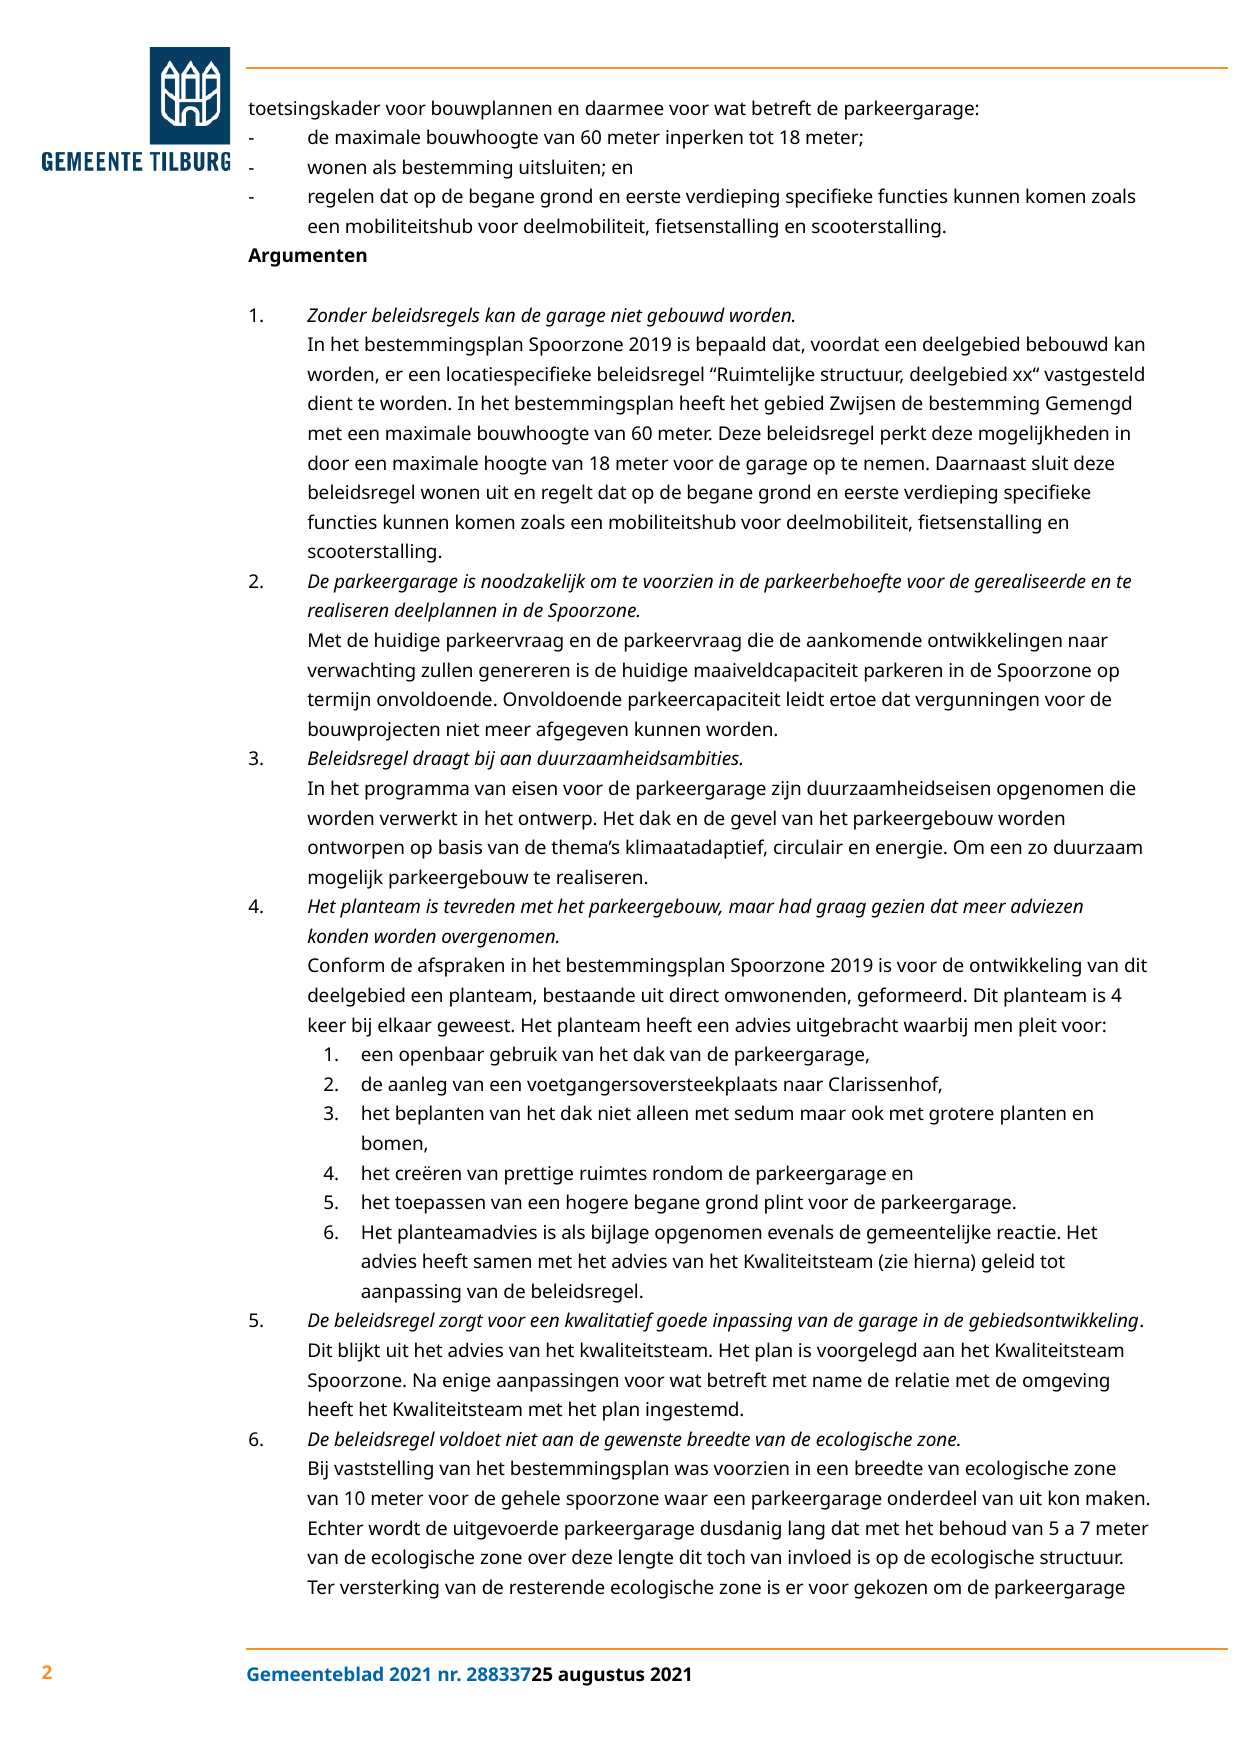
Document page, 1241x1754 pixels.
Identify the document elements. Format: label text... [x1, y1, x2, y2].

list De parkeergarage is noodzakelijk om te voorzien in de parkeerbehoefte voor de gerealiseerde en te realiseren deelplannen in de Spoorzone. [248, 568, 1152, 623]
text toetsingskader voor bouwplannen en daarmee voor wat betreft de parkeergarage: [248, 95, 1152, 121]
text Argumenten [248, 243, 1152, 268]
list Beleidsregel draagt bij aan duurzaamheidsambities. [248, 746, 1152, 771]
list wonen als bestemming uitsluiten; en [248, 154, 1152, 180]
list Conform de afspraken in het bestemmingsplan Spoorzone 2019 is voor de ontwikkeling van dit deelgebied een planteam, bestaande uit direct omwonenden, geformeerd. Dit planteam is 4 keer bij elkaar geweest. Het planteam heeft een advies uitgebracht waarbij men pleit voor: [248, 953, 1152, 1038]
list Bij vaststelling van het bestemmingsplan was voorzien in een breedte van ecologische zone van 10 meter voor de gehele spoorzone waar een parkeergarage onderdeel van uit kon maken. Echter wordt de uitgevoerde parkeergarage dusdanig lang dat met het behoud van 5 a 7 meter van de ecologische zone over deze lengte dit toch van invloed is op de ecologische structuur. Ter versterking van de resterende ecologische zone is er voor gekozen om de parkeergarage [248, 1456, 1152, 1600]
list In het programma van eisen voor de parkeergarage zijn duurzaamheidseisen opgenomen die worden verwerkt in het ontwerp. Het dak en de gevel van het parkeergebouw worden ontworpen op basis van de thema’s klimaatadaptief, circulair en energie. Om een zo duurzaam mogelijk parkeergebouw te realiseren. [248, 775, 1152, 890]
list regelen dat op de begane grond en eerste verdieping specifieke functies kunnen komen zoals een mobiliteitshub voor deelmobiliteit, fietsenstalling en scooterstalling. [248, 183, 1152, 239]
list het toepassen van een hogere begane grond plint voor de parkeergarage. [323, 1189, 1152, 1215]
list Met de huidige parkeervraag en de parkeervraag die de aankomende ontwikkelingen naar verwachting zullen genereren is de huidige maaiveldcapaciteit parkeren in de Spoorzone op termijn onvoldoende. Onvoldoende parkeercapaciteit leidt ertoe dat vergunningen voor de bouwprojecten niet meer afgegeven kunnen worden. [248, 627, 1152, 742]
list een openbaar gebruik van het dak van de parkeergarage, [323, 1041, 1152, 1067]
picture [41, 47, 231, 172]
list Zonder beleidsregels kan de garage niet gebouwd worden. [248, 302, 1152, 328]
list het creëren van prettige ruimtes rondom de parkeergarage en [323, 1160, 1152, 1186]
list de maximale bouwhoogte van 60 meter inperken tot 18 meter; [248, 124, 1152, 150]
list De beleidsregel voldoet niet aan de gewenste breedte van de ecologische zone. [248, 1426, 1152, 1452]
list De beleidsregel zorgt voor een kwalitatief goede inpassing van de garage in de gebiedsontwikkeling. Dit blijkt uit het advies van het kwaliteitsteam. Het plan is voorgelegd aan het Kwaliteitsteam Spoorzone. Na enige aanpassingen voor wat betreft met name de relatie met de omgeving heeft het Kwaliteitsteam met het plan ingestemd. [248, 1308, 1152, 1422]
list de aanleg van een voetgangersoversteekplaats naar Clarissenhof, [323, 1071, 1152, 1097]
list Het planteam is tevreden met het parkeergebouw, maar had graag gezien dat meer adviezen konden worden overgenomen. [248, 893, 1152, 949]
list het beplanten van het dak niet alleen met sedum maar ook met grotere planten en bomen, [323, 1101, 1152, 1156]
list Het planteamadvies is als bijlage opgenomen evenals de gemeentelijke reactie. Het advies heeft samen met het advies van het Kwaliteitsteam (zie hierna) geleid tot aanpassing van de beleidsregel. [323, 1219, 1152, 1304]
list In het bestemmingsplan Spoorzone 2019 is bepaald dat, voordat een deelgebied bebouwd kan worden, er een locatiespecifieke beleidsregel “Ruimtelijke structuur, deelgebied xx“ vastgesteld dient te worden. In het bestemmingsplan heeft het gebied Zwijsen de bestemming Gemengd met een maximale bouwhoogte van 60 meter. Deze beleidsregel perkt deze mogelijkheden in door een maximale hoogte van 18 meter voor de garage op te nemen. Daarnaast sluit deze beleidsregel wonen uit en regelt dat op de begane grond en eerste verdieping specifieke functies kunnen komen zoals een mobiliteitshub voor deelmobiliteit, fietsenstalling en scooterstalling. [248, 331, 1152, 564]
